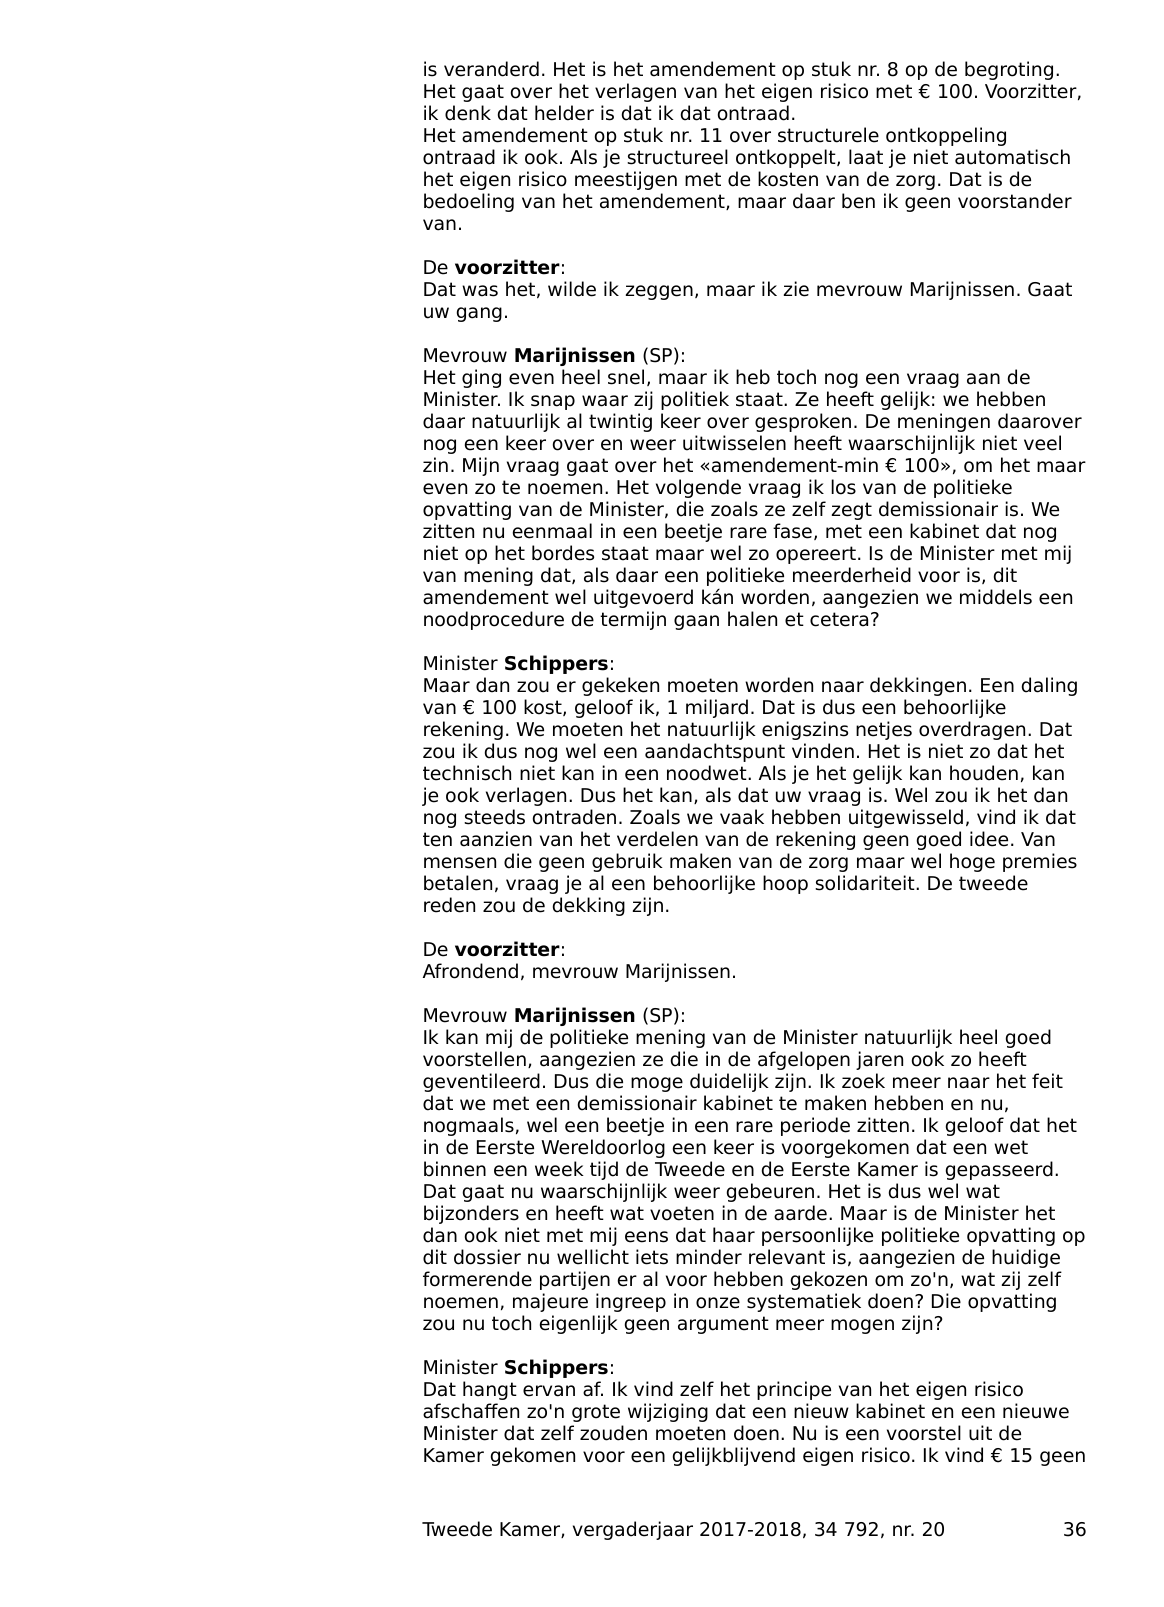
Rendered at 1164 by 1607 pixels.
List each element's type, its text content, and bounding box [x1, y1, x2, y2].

text is veranderd. Het is het amendement op stuk nr. 8 op de begroting. Het gaat over het verlagen van het eigen risico met € 100. Voorzitter, ik denk dat helder is dat ik dat ontraad. [422, 59, 1087, 125]
text Dat was het, wilde ik zeggen, maar ik zie mevrouw Marijnissen. Gaat uw gang. [422, 279, 1087, 323]
text Minister Schippers: [422, 653, 1087, 675]
text Maar dan zou er gekeken moeten worden naar dekkingen. Een daling van € 100 kost, geloof ik, 1 miljard. Dat is dus een behoorlijke rekening. We moeten het natuurlijk enigszins netjes overdragen. Dat zou ik dus nog wel een aandachtspunt vinden. Het is niet zo dat het technisch niet kan in een noodwet. Als je het gelijk kan houden, kan je ook verlagen. Dus het kan, als dat uw vraag is. Wel zou ik het dan nog steeds ontraden. Zoals we vaak hebben uitgewisseld, vind ik dat ten aanzien van het verdelen van de rekening geen goed idee. Van mensen die geen gebruik maken van de zorg maar wel hoge premies betalen, vraag je al een behoorlijke hoop solidariteit. De tweede reden zou de dekking zijn. [422, 675, 1087, 917]
text Afrondend, mevrouw Marijnissen. [422, 961, 1087, 983]
text Het amendement op stuk nr. 11 over structurele ontkoppeling ontraad ik ook. Als je structureel ontkoppelt, laat je niet automatisch het eigen risico meestijgen met de kosten van de zorg. Dat is de bedoeling van het amendement, maar daar ben ik geen voorstander van. [422, 125, 1087, 235]
text Minister Schippers: [422, 1357, 1087, 1379]
text Mevrouw Marijnissen (SP): [422, 345, 1087, 367]
text Mevrouw Marijnissen (SP): [422, 1005, 1087, 1027]
text Dat hangt ervan af. Ik vind zelf het principe van het eigen risico afschaffen zo'n grote wijziging dat een nieuw kabinet en een nieuwe Minister dat zelf zouden moeten doen. Nu is een voorstel uit de Kamer gekomen voor een gelijkblijvend eigen risico. Ik vind € 15 geen [422, 1379, 1087, 1467]
text De voorzitter: [422, 257, 1087, 279]
text De voorzitter: [422, 939, 1087, 961]
text Het ging even heel snel, maar ik heb toch nog een vraag aan de Minister. Ik snap waar zij politiek staat. Ze heeft gelijk: we hebben daar natuurlijk al twintig keer over gesproken. De meningen daarover nog een keer over en weer uitwisselen heeft waarschijnlijk niet veel zin. Mijn vraag gaat over het «amendement-min € 100», om het maar even zo te noemen. Het volgende vraag ik los van de politieke opvatting van de Minister, die zoals ze zelf zegt demissionair is. We zitten nu eenmaal in een beetje rare fase, met een kabinet dat nog niet op het bordes staat maar wel zo opereert. Is de Minister met mij van mening dat, als daar een politieke meerderheid voor is, dit amendement wel uitgevoerd kán worden, aangezien we middels een noodprocedure de termijn gaan halen et cetera? [422, 367, 1087, 631]
text Ik kan mij de politieke mening van de Minister natuurlijk heel goed voorstellen, aangezien ze die in de afgelopen jaren ook zo heeft geventileerd. Dus die moge duidelijk zijn. Ik zoek meer naar het feit dat we met een demissionair kabinet te maken hebben en nu, nogmaals, wel een beetje in een rare periode zitten. Ik geloof dat het in de Eerste Wereldoorlog een keer is voorgekomen dat een wet binnen een week tijd de Tweede en de Eerste Kamer is gepasseerd. Dat gaat nu waarschijnlijk weer gebeuren. Het is dus wel wat bijzonders en heeft wat voeten in de aarde. Maar is de Minister het dan ook niet met mij eens dat haar persoonlijke politieke opvatting op dit dossier nu wellicht iets minder relevant is, aangezien de huidige formerende partijen er al voor hebben gekozen om zo'n, wat zij zelf noemen, majeure ingreep in onze systematiek doen? Die opvatting zou nu toch eigenlijk geen argument meer mogen zijn? [422, 1027, 1087, 1335]
